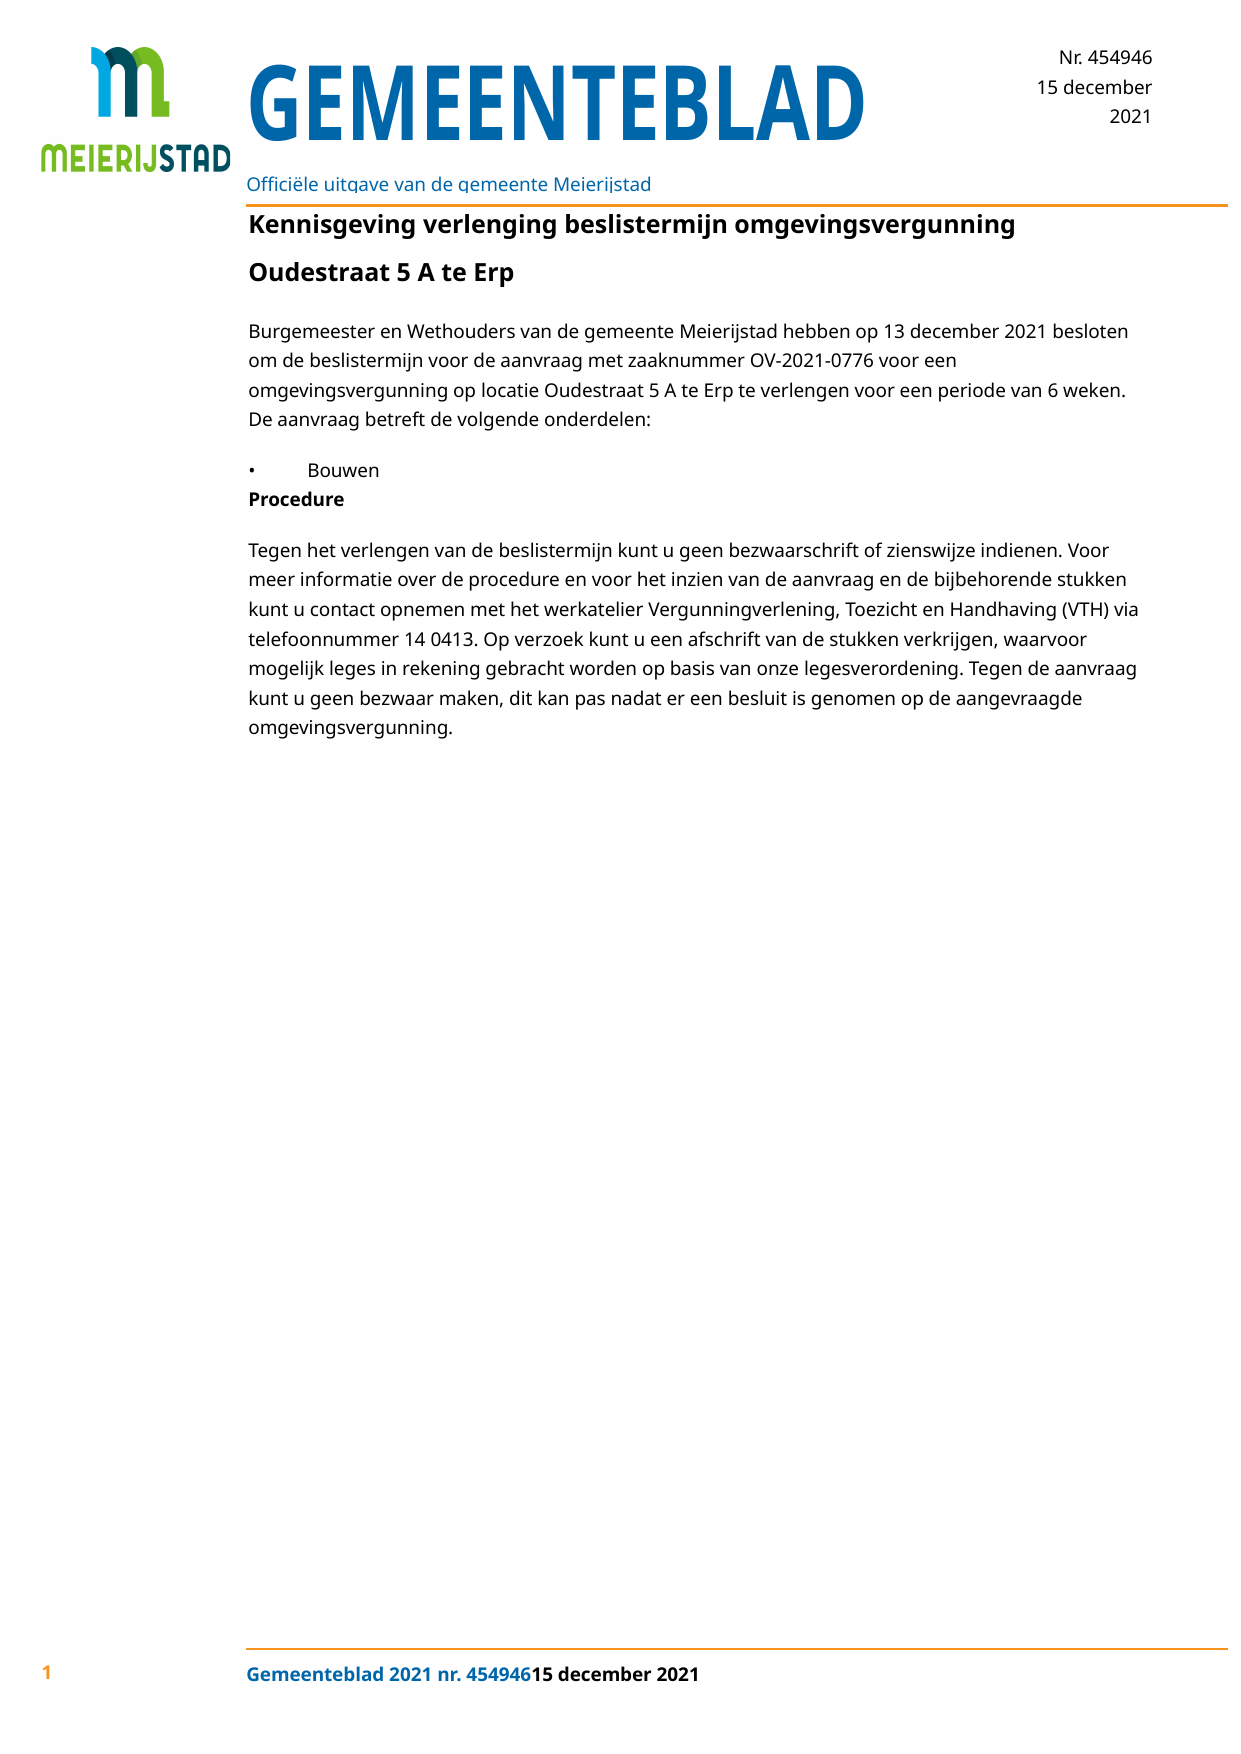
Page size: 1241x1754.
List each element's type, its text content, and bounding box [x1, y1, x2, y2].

text Kennisgeving verlenging beslistermijn omgevingsvergunning Oudestraat 5 A te Erp [248, 207, 1152, 288]
picture [41, 47, 231, 172]
list Bouwen [248, 457, 1152, 483]
text Tegen het verlengen van de beslistermijn kunt u geen bezwaarschrift of zienswijze indienen. Voor meer informatie over de procedure en voor het inzien van de aanvraag en de bijbehorende stukken kunt u contact opnemen met het werkatelier Vergunningverlening, Toezicht en Handhaving (VTH) via telefoonnummer 14 0413. Op verzoek kunt u een afschrift van de stukken verkrijgen, waarvoor mogelijk leges in rekening gebracht worden op basis van onze legesverordening. Tegen de aanvraag kunt u geen bezwaar maken, dit kan pas nadat er een besluit is genomen op de aangevraagde omgevingsvergunning. [248, 537, 1152, 740]
text Procedure [248, 487, 1152, 512]
text Burgemeester en Wethouders van de gemeente Meierijstad hebben op 13 december 2021 besloten om de beslistermijn voor de aanvraag met zaaknummer OV-2021-0776 voor een omgevingsvergunning op locatie Oudestraat 5 A te Erp te verlengen voor een periode van 6 weken. De aanvraag betreft de volgende onderdelen: [248, 318, 1152, 432]
